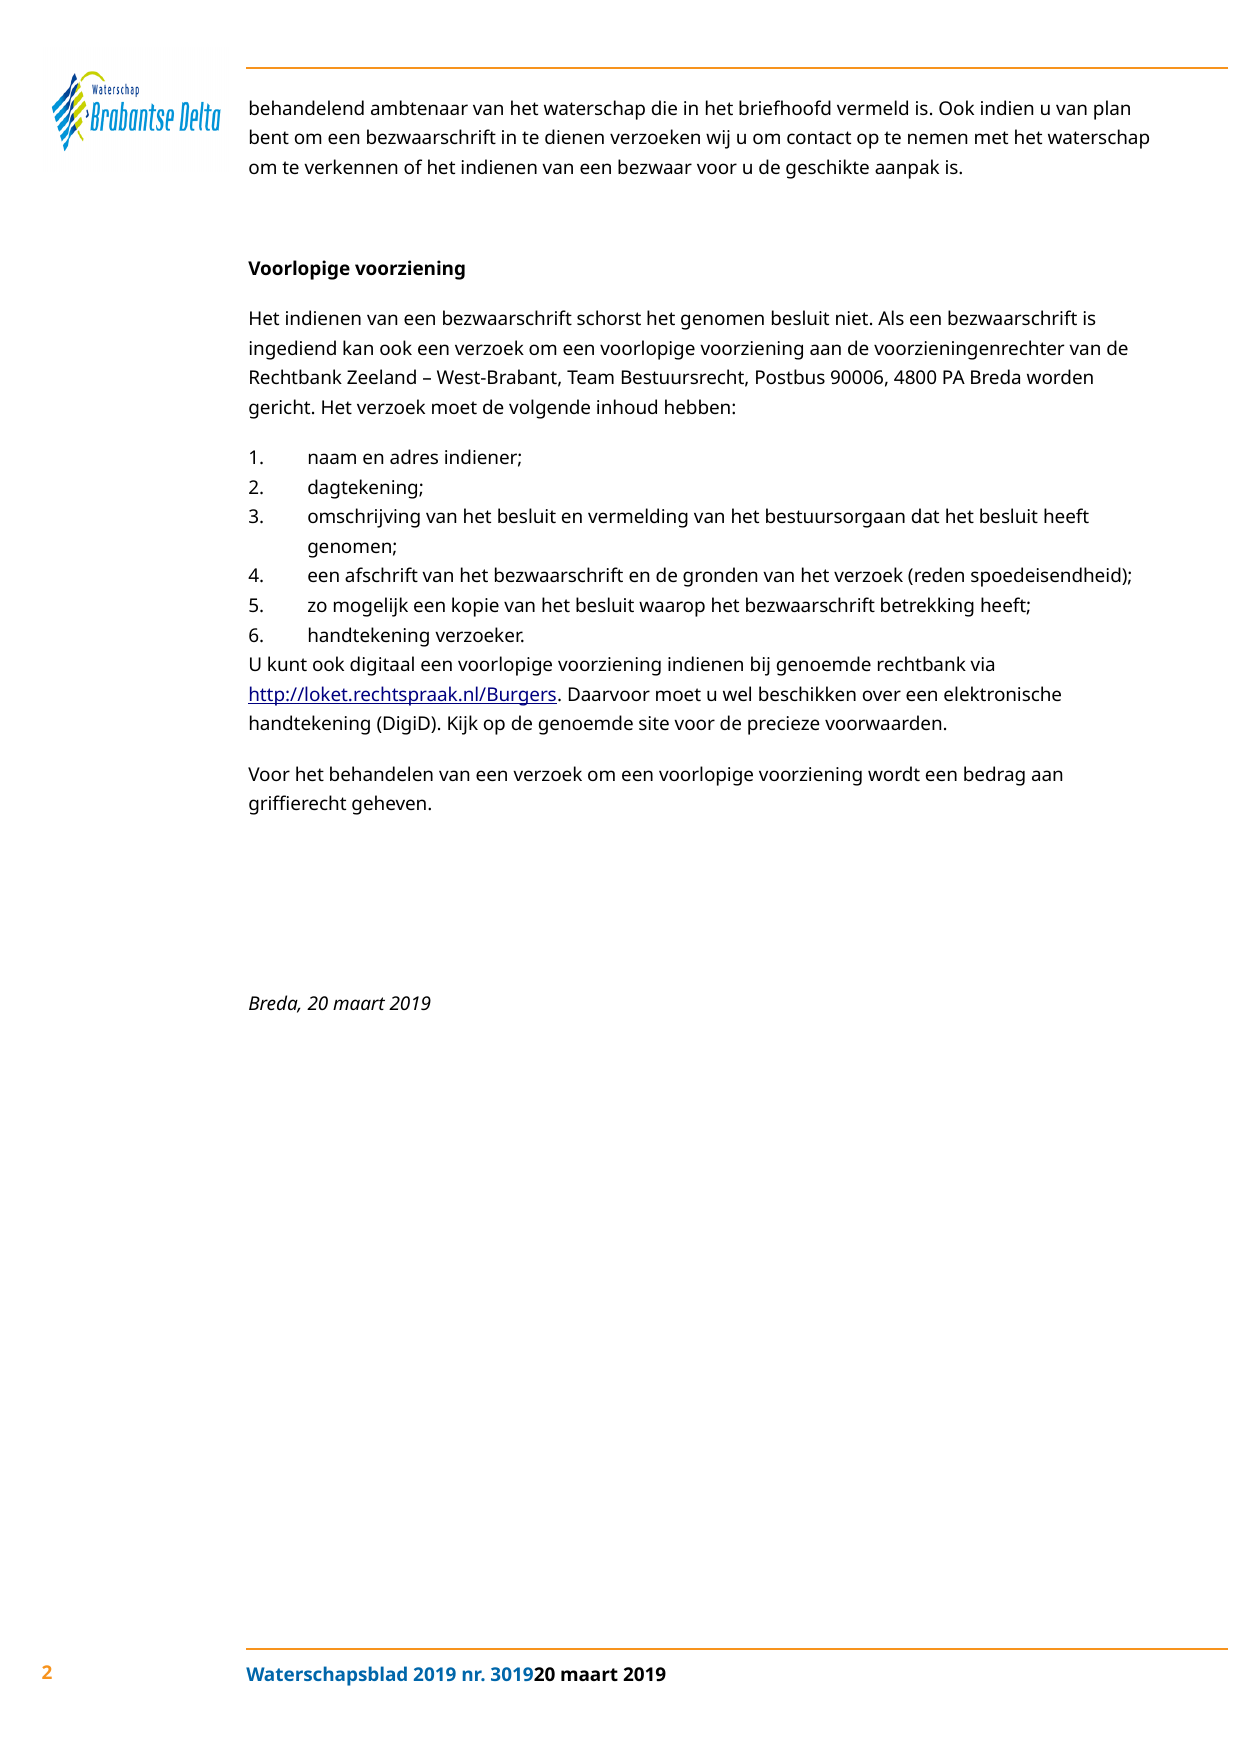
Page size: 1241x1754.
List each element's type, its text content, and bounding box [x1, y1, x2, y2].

picture [41, 47, 231, 172]
list naam en adres indiener; [248, 444, 1152, 470]
text Het indienen van een bezwaarschrift schorst het genomen besluit niet. Als een bezwaarschrift is ingediend kan ook een verzoek om een voorlopige voorziening aan de voorzieningenrechter van de Rechtbank Zeeland – West-Brabant, Team Bestuursrecht, Postbus 90006, 4800 PA Breda worden gericht. Het verzoek moet de volgende inhoud hebben: [248, 305, 1152, 420]
text behandelend ambtenaar van het waterschap die in het briefhoofd vermeld is. Ook indien u van plan bent om een bezwaarschrift in te dienen verzoeken wij u om contact op te nemen met het waterschap om te verkennen of het indienen van een bezwaar voor u de geschikte aanpak is. [248, 95, 1152, 180]
list een afschrift van het bezwaarschrift en de gronden van het verzoek (reden spoedeisendheid); [248, 563, 1152, 588]
text Breda, 20 maart 2019 [248, 990, 1152, 1015]
list dagtekening; [248, 474, 1152, 500]
list omschrijving van het besluit en vermelding van het bestuursorgaan dat het besluit heeft genomen; [248, 503, 1152, 559]
text U kunt ook digitaal een voorlopige voorziening indienen bij genoemde rechtbank via http://loket.rechtspraak.nl/Burgers. Daarvoor moet u wel beschikken over een elektronische handtekening (DigiD). Kijk op de genoemde site voor de precieze voorwaarden. [248, 651, 1152, 736]
list handtekening verzoeker. [248, 622, 1152, 648]
text Voor het behandelen van een verzoek om een voorlopige voorziening wordt een bedrag aan griffierecht geheven. [248, 761, 1152, 816]
list zo mogelijk een kopie van het besluit waarop het bezwaarschrift betrekking heeft; [248, 592, 1152, 618]
text Voorlopige voorziening [248, 255, 1152, 281]
